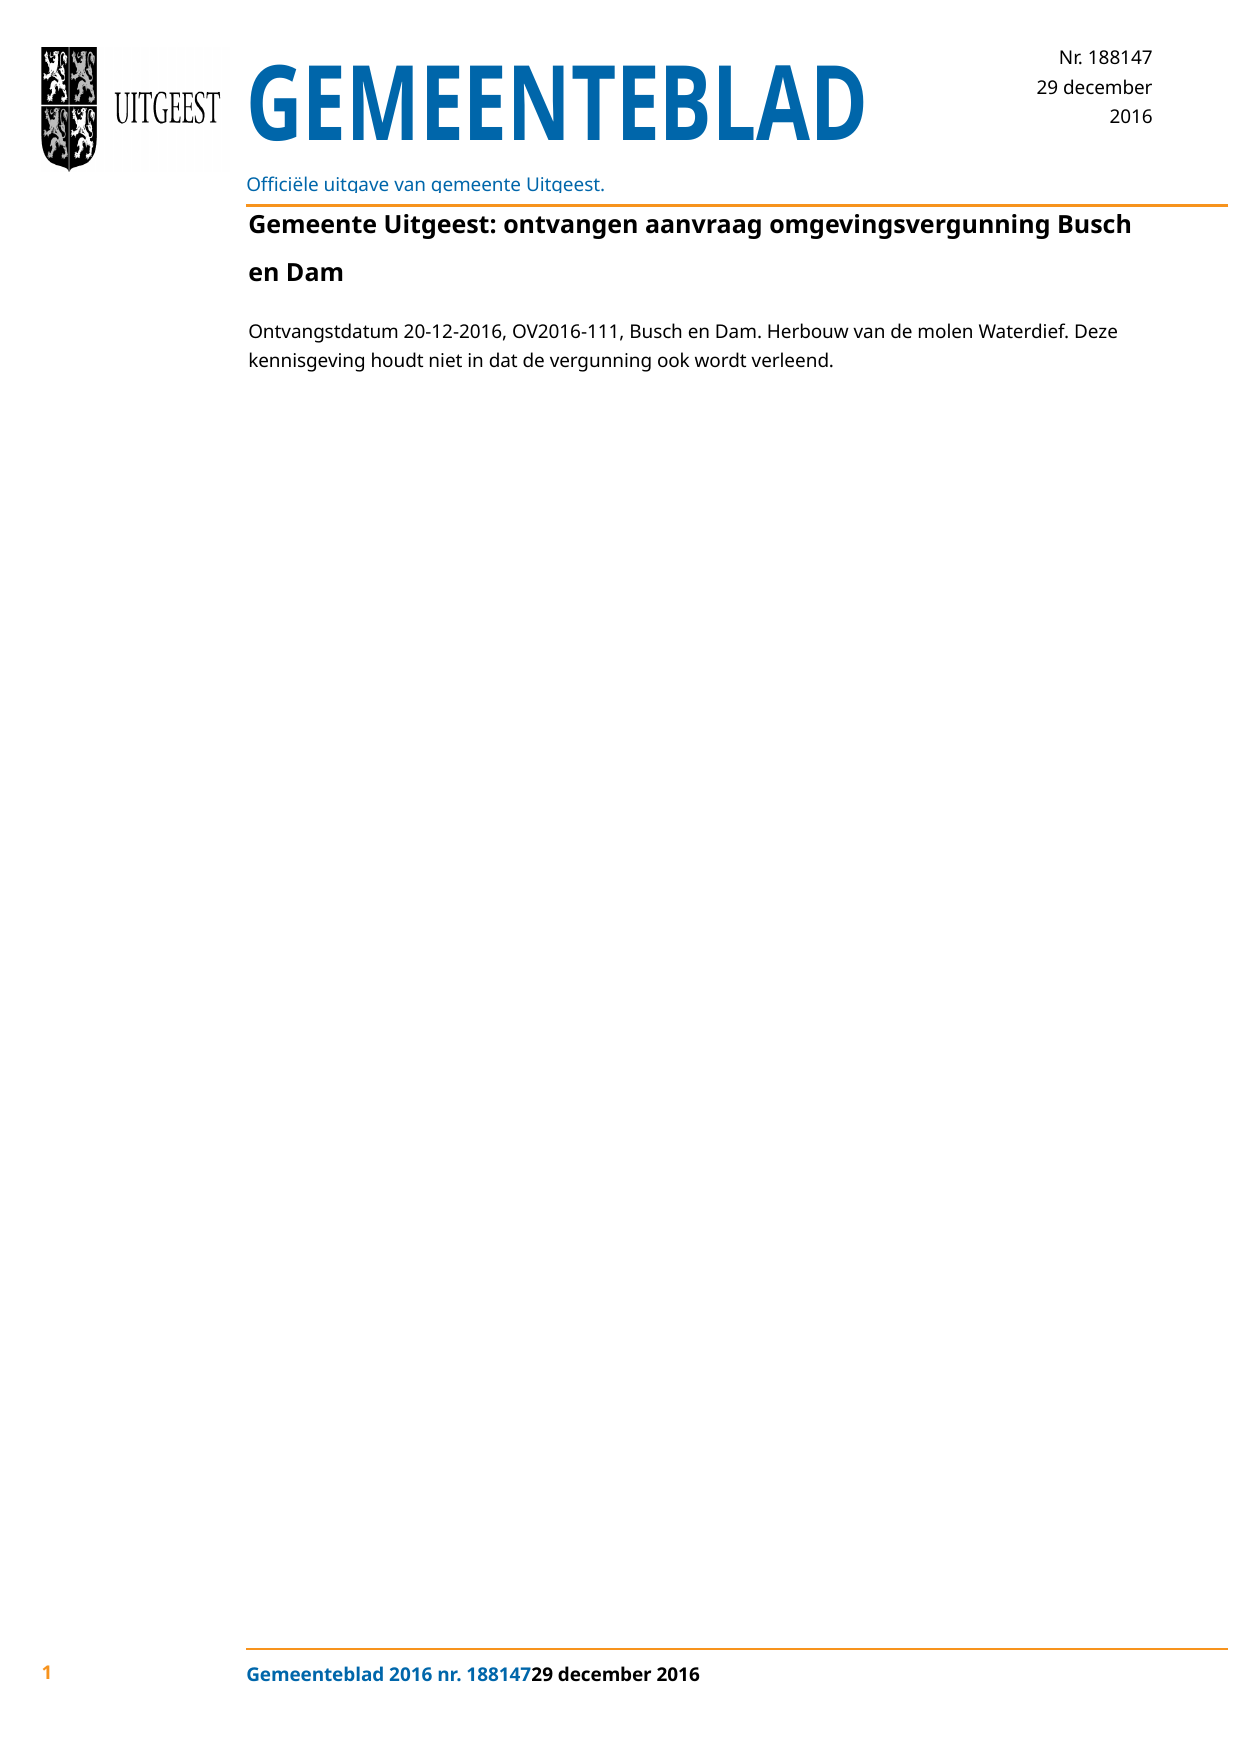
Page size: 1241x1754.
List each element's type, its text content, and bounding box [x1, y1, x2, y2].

text Ontvangstdatum 20-12-2016, OV2016-111, Busch en Dam. Herbouw van de molen Waterdief. Deze kennisgeving houdt niet in dat de vergunning ook wordt verleend. [248, 318, 1152, 373]
text Gemeente Uitgeest: ontvangen aanvraag omgevingsvergunning Busch en Dam [248, 207, 1152, 288]
picture [41, 47, 231, 172]
